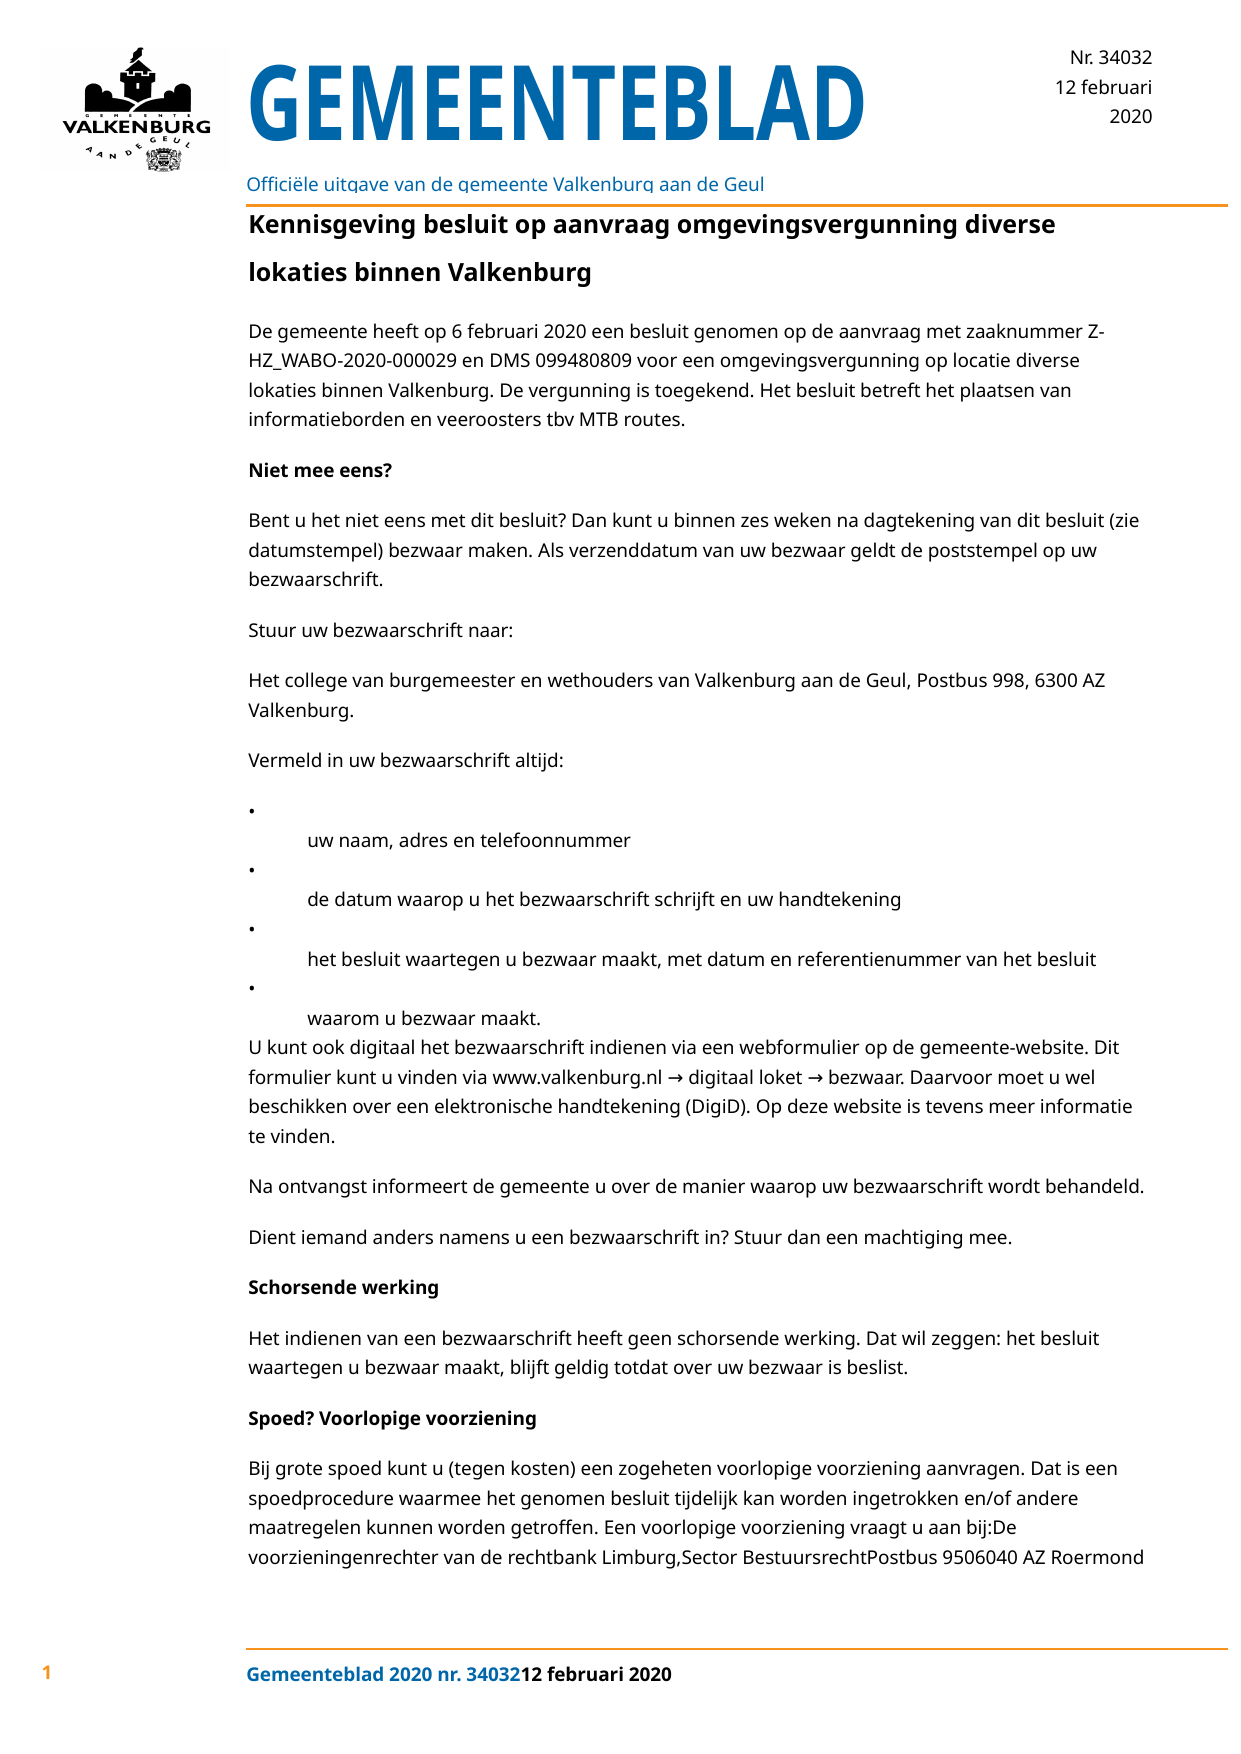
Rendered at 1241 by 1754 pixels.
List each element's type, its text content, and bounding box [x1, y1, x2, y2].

text Bent u het niet eens met dit besluit? Dan kunt u binnen zes weken na dagtekening van dit besluit (zie datumstempel) bezwaar maken. Als verzenddatum van uw bezwaar geldt de poststempel op uw bezwaarschrift. [248, 507, 1152, 592]
text Het college van burgemeester en wethouders van Valkenburg aan de Geul, Postbus 998, 6300 AZ Valkenburg. [248, 667, 1152, 723]
text Spoed? Voorlopige voorziening [248, 1405, 1152, 1431]
text Vermeld in uw bezwaarschrift altijd: [248, 747, 1152, 773]
text Bij grote spoed kunt u (tegen kosten) een zogeheten voorlopige voorziening aanvragen. Dat is een spoedprocedure waarmee het genomen besluit tijdelijk kan worden ingetrokken en/of andere maatregelen kunnen worden getroffen. Een voorlopige voorziening vraagt u aan bij:De voorzieningenrechter van de rechtbank Limburg,Sector BestuursrechtPostbus 9506040 AZ Roermond [248, 1455, 1152, 1570]
list het besluit waartegen u bezwaar maakt, met datum en referentienummer van het besluit [248, 946, 1152, 972]
text Kennisgeving besluit op aanvraag omgevingsvergunning diverse lokaties binnen Valkenburg [248, 207, 1152, 288]
list waarom u bezwaar maakt. [248, 1005, 1152, 1031]
text U kunt ook digitaal het bezwaarschrift indienen via een webformulier op de gemeente-website. Dit formulier kunt u vinden via www.valkenburg.nl → digitaal loket → bezwaar. Daarvoor moet u wel beschikken over een elektronische handtekening (DigiD). Op deze website is tevens meer informatie te vinden. [248, 1034, 1152, 1149]
text De gemeente heeft op 6 februari 2020 een besluit genomen op de aanvraag met zaaknummer Z-HZ_WABO-2020-000029 en DMS 099480809 voor een omgevingsvergunning op locatie diverse lokaties binnen Valkenburg. De vergunning is toegekend. Het besluit betreft het plaatsen van informatieborden en veeroosters tbv MTB routes. [248, 318, 1152, 432]
text Het indienen van een bezwaarschrift heeft geen schorsende werking. Dat wil zeggen: het besluit waartegen u bezwaar maakt, blijft geldig totdat over uw bezwaar is beslist. [248, 1325, 1152, 1380]
list de datum waarop u het bezwaarschrift schrijft en uw handtekening [248, 887, 1152, 912]
text Stuur uw bezwaarschrift naar: [248, 617, 1152, 643]
text Niet mee eens? [248, 457, 1152, 483]
list uw naam, adres en telefoonnummer [248, 827, 1152, 853]
text Dient iemand anders namens u een bezwaarschrift in? Stuur dan een machtiging mee. [248, 1224, 1152, 1250]
text Na ontvangst informeert de gemeente u over de manier waarop uw bezwaarschrift wordt behandeld. [248, 1174, 1152, 1199]
picture [41, 47, 231, 172]
text Schorsende werking [248, 1274, 1152, 1300]
